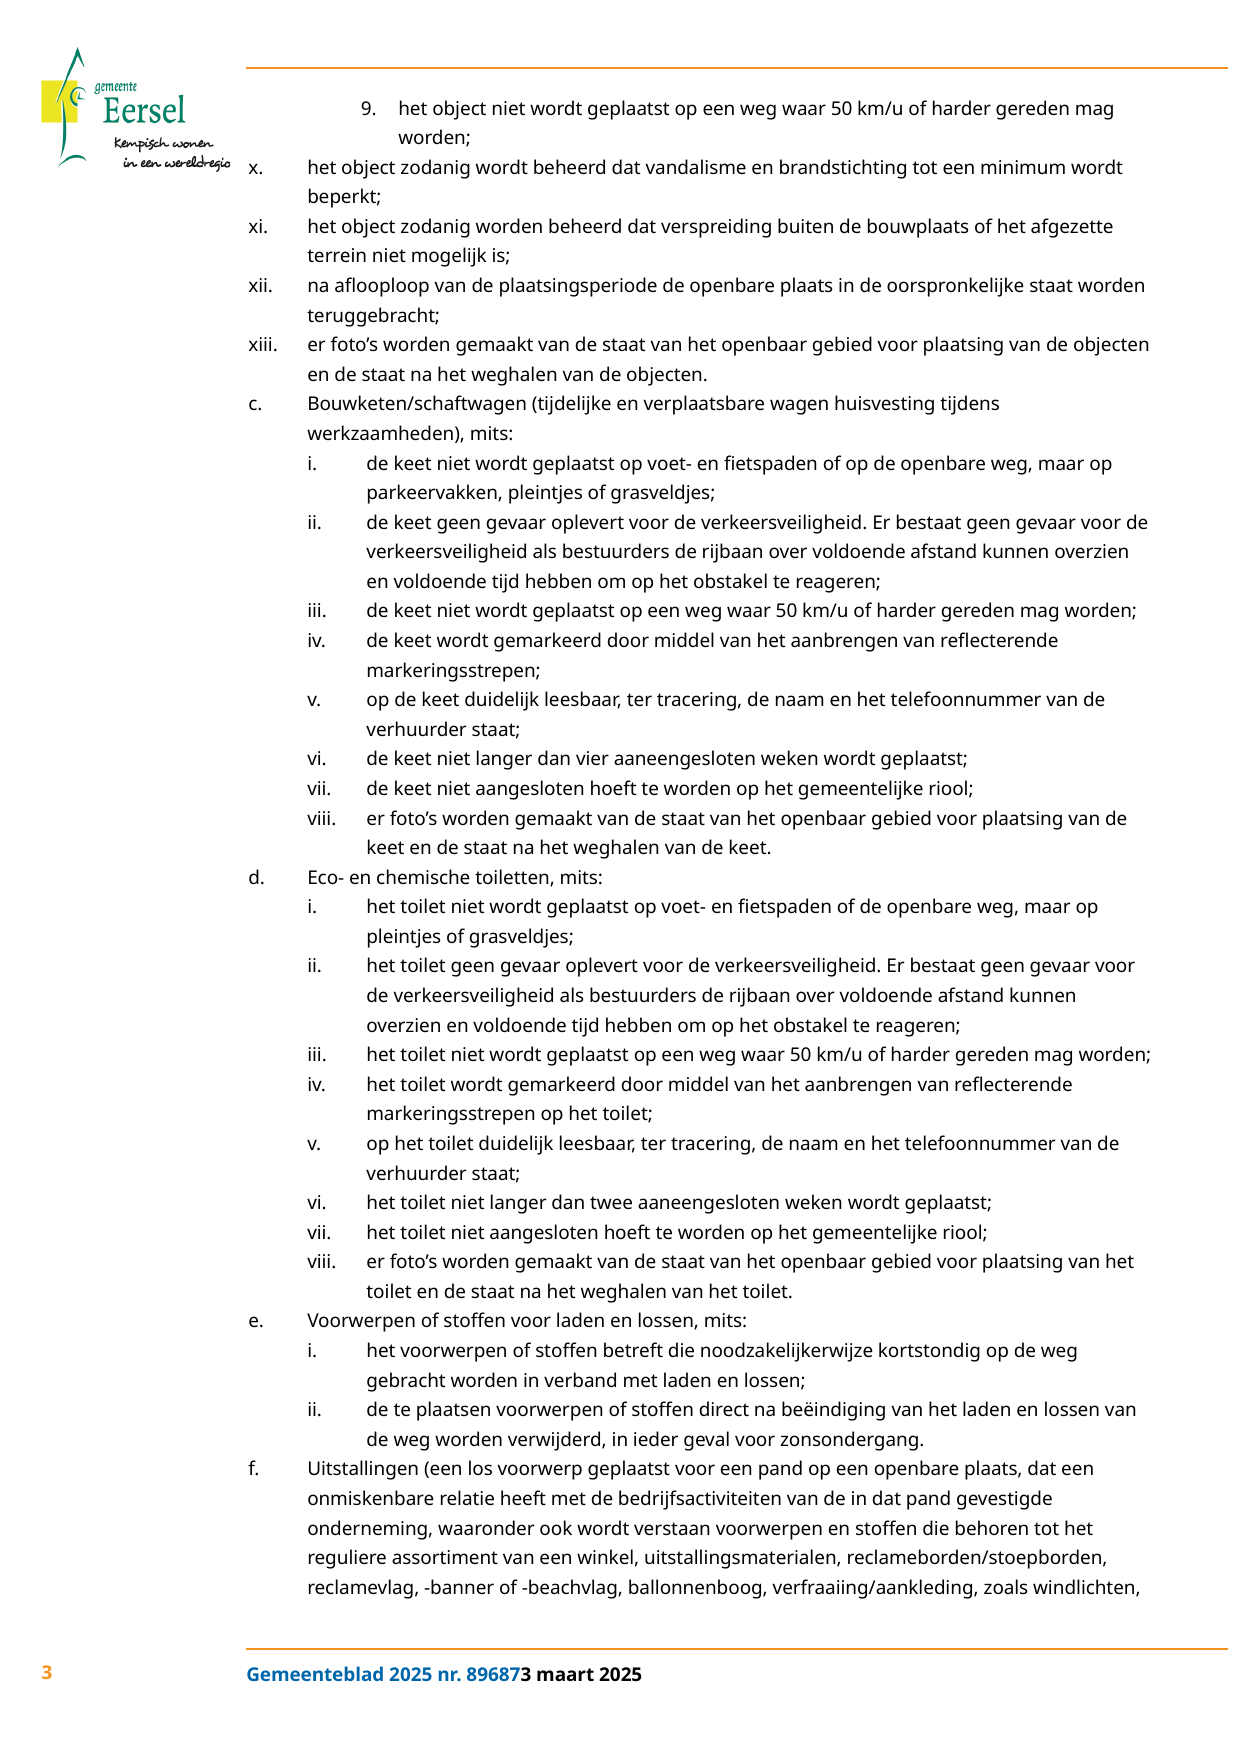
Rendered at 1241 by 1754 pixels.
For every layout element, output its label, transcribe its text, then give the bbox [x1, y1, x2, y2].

list Bouwketen/schaftwagen (tijdelijke en verplaatsbare wagen huisvesting tijdens werkzaamheden), mits: [248, 391, 1152, 446]
list Uitstallingen (een los voorwerp geplaatst voor een pand op een openbare plaats, dat een onmiskenbare relatie heeft met de bedrijfsactiviteiten van de in dat pand gevestigde onderneming, waaronder ook wordt verstaan voorwerpen en stoffen die behoren tot het reguliere assortiment van een winkel, uitstallingsmaterialen, reclameborden/stoepborden, reclamevlag, -banner of -beachvlag, ballonnenboog, verfraaiing/aankleding, zoals windlichten, [248, 1456, 1152, 1600]
list er foto’s worden gemaakt van de staat van het openbaar gebied voor plaatsing van de objecten en de staat na het weghalen van de objecten. [248, 331, 1152, 387]
list de keet wordt gemarkeerd door middel van het aanbrengen van reflecterende markeringsstrepen; [307, 627, 1152, 683]
list de keet niet wordt geplaatst op voet- en fietspaden of op de openbare weg, maar op parkeervakken, pleintjes of grasveldjes; [307, 450, 1152, 505]
list het object zodanig worden beheerd dat verspreiding buiten de bouwplaats of het afgezette terrein niet mogelijk is; [248, 213, 1152, 268]
list op de keet duidelijk leesbaar, ter tracering, de naam en het telefoonnummer van de verhuurder staat; [307, 686, 1152, 742]
list op het toilet duidelijk leesbaar, ter tracering, de naam en het telefoonnummer van de verhuurder staat; [307, 1130, 1152, 1186]
list de te plaatsen voorwerpen of stoffen direct na beëindiging van het laden en lossen van de weg worden verwijderd, in ieder geval voor zonsondergang. [307, 1396, 1152, 1452]
list het toilet niet langer dan twee aaneengesloten weken wordt geplaatst; [307, 1189, 1152, 1215]
list het toilet niet wordt geplaatst op voet- en fietspaden of de openbare weg, maar op pleintjes of grasveldjes; [307, 893, 1152, 949]
list Eco- en chemische toiletten, mits: [248, 864, 1152, 890]
list het toilet niet aangesloten hoeft te worden op het gemeentelijke riool; [307, 1219, 1152, 1245]
list het toilet niet wordt geplaatst op een weg waar 50 km/u of harder gereden mag worden; [307, 1041, 1152, 1067]
list na aflooploop van de plaatsingsperiode de openbare plaats in de oorspronkelijke staat worden teruggebracht; [248, 272, 1152, 328]
list het object niet wordt geplaatst op een weg waar 50 km/u of harder gereden mag worden; [361, 95, 1152, 150]
picture [41, 47, 231, 172]
list het toilet geen gevaar oplevert voor de verkeersveiligheid. Er bestaat geen gevaar voor de verkeersveiligheid als bestuurders de rijbaan over voldoende afstand kunnen overzien en voldoende tijd hebben om op het obstakel te reageren; [307, 953, 1152, 1038]
list er foto’s worden gemaakt van de staat van het openbaar gebied voor plaatsing van de keet en de staat na het weghalen van de keet. [307, 805, 1152, 860]
list het object zodanig wordt beheerd dat vandalisme en brandstichting tot een minimum wordt beperkt; [248, 154, 1152, 209]
list de keet niet wordt geplaatst op een weg waar 50 km/u of harder gereden mag worden; [307, 598, 1152, 623]
list de keet niet aangesloten hoeft te worden op het gemeentelijke riool; [307, 775, 1152, 801]
list de keet geen gevaar oplevert voor de verkeersveiligheid. Er bestaat geen gevaar voor de verkeersveiligheid als bestuurders de rijbaan over voldoende afstand kunnen overzien en voldoende tijd hebben om op het obstakel te reageren; [307, 509, 1152, 594]
list het voorwerpen of stoffen betreft die noodzakelijkerwijze kortstondig op de weg gebracht worden in verband met laden en lossen; [307, 1337, 1152, 1393]
list het toilet wordt gemarkeerd door middel van het aanbrengen van reflecterende markeringsstrepen op het toilet; [307, 1071, 1152, 1126]
list de keet niet langer dan vier aaneengesloten weken wordt geplaatst; [307, 746, 1152, 771]
list Voorwerpen of stoffen voor laden en lossen, mits: [248, 1308, 1152, 1333]
list er foto’s worden gemaakt van de staat van het openbaar gebied voor plaatsing van het toilet en de staat na het weghalen van het toilet. [307, 1248, 1152, 1304]
